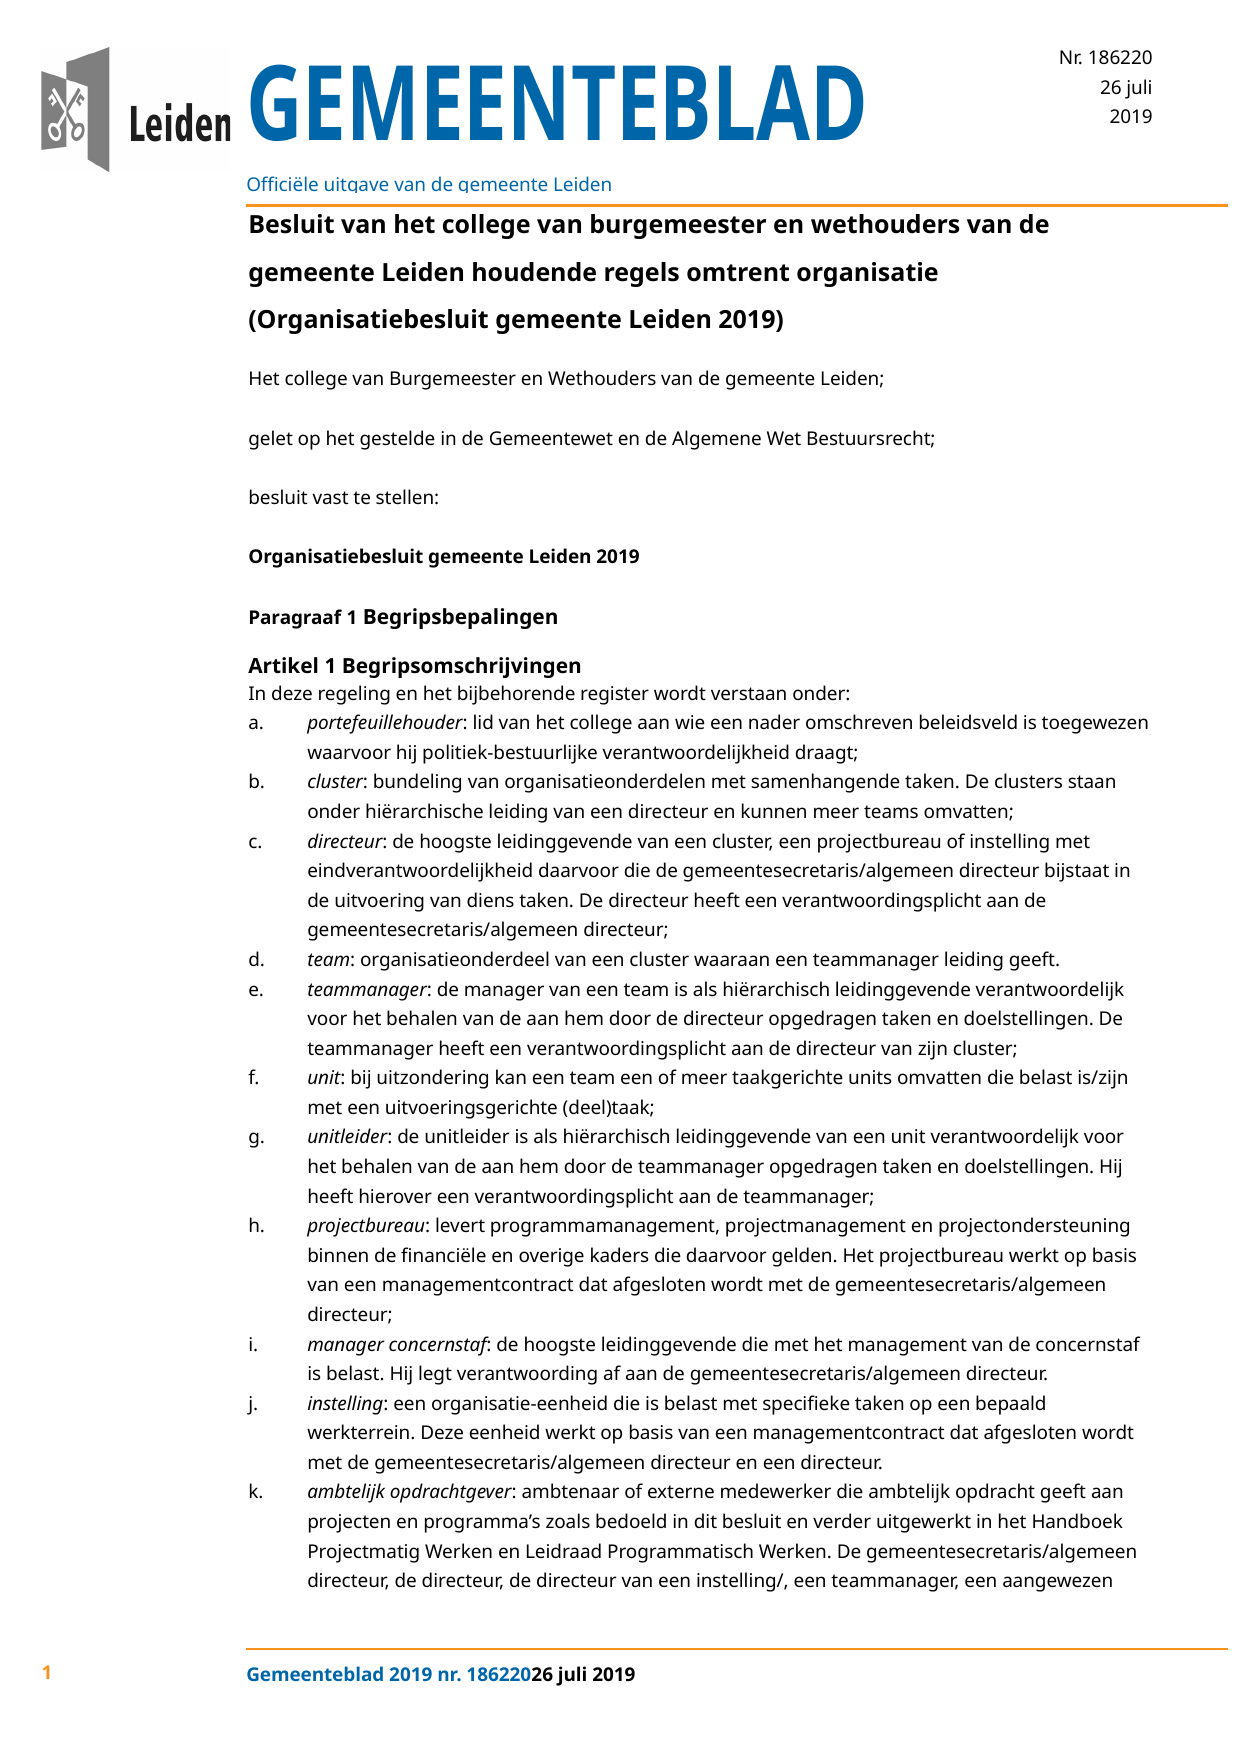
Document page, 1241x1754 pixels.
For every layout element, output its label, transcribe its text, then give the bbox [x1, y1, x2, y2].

list directeur: de hoogste leidinggevende van een cluster, een projectbureau of instelling met eindverantwoordelijkheid daarvoor die de gemeentesecretaris/algemeen directeur bijstaat in de uitvoering van diens taken. De directeur heeft een verantwoordingsplicht aan de gemeentesecretaris/algemeen directeur; [248, 828, 1152, 942]
list instelling: een organisatie-eenheid die is belast met specifieke taken op een bepaald werkterrein. Deze eenheid werkt op basis van een managementcontract dat afgesloten wordt met de gemeentesecretaris/algemeen directeur en een directeur. [248, 1390, 1152, 1475]
list manager concernstaf: de hoogste leidinggevende die met het management van de concernstaf is belast. Hij legt verantwoording af aan de gemeentesecretaris/algemeen directeur. [248, 1331, 1152, 1386]
text In deze regeling en het bijbehorende register wordt verstaan onder: [248, 680, 1152, 706]
list cluster: bundeling van organisatieonderdelen met samenhangende taken. De clusters staan onder hiërarchische leiding van een directeur en kunnen meer teams omvatten; [248, 769, 1152, 824]
list team: organisatieonderdeel van een cluster waaraan een teammanager leiding geeft. [248, 946, 1152, 972]
picture [41, 47, 231, 172]
text Artikel 1 Begripsomschrijvingen [248, 651, 1152, 680]
list unit: bij uitzondering kan een team een of meer taakgerichte units omvatten die belast is/zijn met een uitvoeringsgerichte (deel)taak; [248, 1064, 1152, 1120]
text Organisatiebesluit gemeente Leiden 2019 [248, 543, 1152, 569]
text Paragraaf 1 Begripsbepalingen [248, 602, 1152, 631]
text Besluit van het college van burgemeester en wethouders van de gemeente Leiden houdende regels omtrent organisatie (Organisatiebesluit gemeente Leiden 2019) [248, 207, 1152, 336]
list portefeuillehouder: lid van het college aan wie een nader omschreven beleidsveld is toegewezen waarvoor hij politiek-bestuurlijke verantwoordelijkheid draagt; [248, 709, 1152, 765]
list ambtelijk opdrachtgever: ambtenaar of externe medewerker die ambtelijk opdracht geeft aan projecten en programma’s zoals bedoeld in dit besluit en verder uitgewerkt in het Handboek Projectmatig Werken en Leidraad Programmatisch Werken. De gemeentesecretaris/algemeen directeur, de directeur, de directeur van een instelling/, een teammanager, een aangewezen [248, 1479, 1152, 1593]
text gelet op het gestelde in de Gemeentewet en de Algemene Wet Bestuursrecht; [248, 425, 1152, 450]
list unitleider: de unitleider is als hiërarchisch leidinggevende van een unit verantwoordelijk voor het behalen van de aan hem door de teammanager opgedragen taken en doelstellingen. Hij heeft hierover een verantwoordingsplicht aan de teammanager; [248, 1124, 1152, 1208]
list teammanager: de manager van een team is als hiërarchisch leidinggevende verantwoordelijk voor het behalen van de aan hem door de directeur opgedragen taken en doelstellingen. De teammanager heeft een verantwoordingsplicht aan de directeur van zijn cluster; [248, 976, 1152, 1061]
text Het college van Burgemeester en Wethouders van de gemeente Leiden; [248, 366, 1152, 391]
text besluit vast te stellen: [248, 484, 1152, 509]
list projectbureau: levert programmamanagement, projectmanagement en projectondersteuning binnen de financiële en overige kaders die daarvoor gelden. Het projectbureau werkt op basis van een managementcontract dat afgesloten wordt met de gemeentesecretaris/algemeen directeur; [248, 1212, 1152, 1327]
